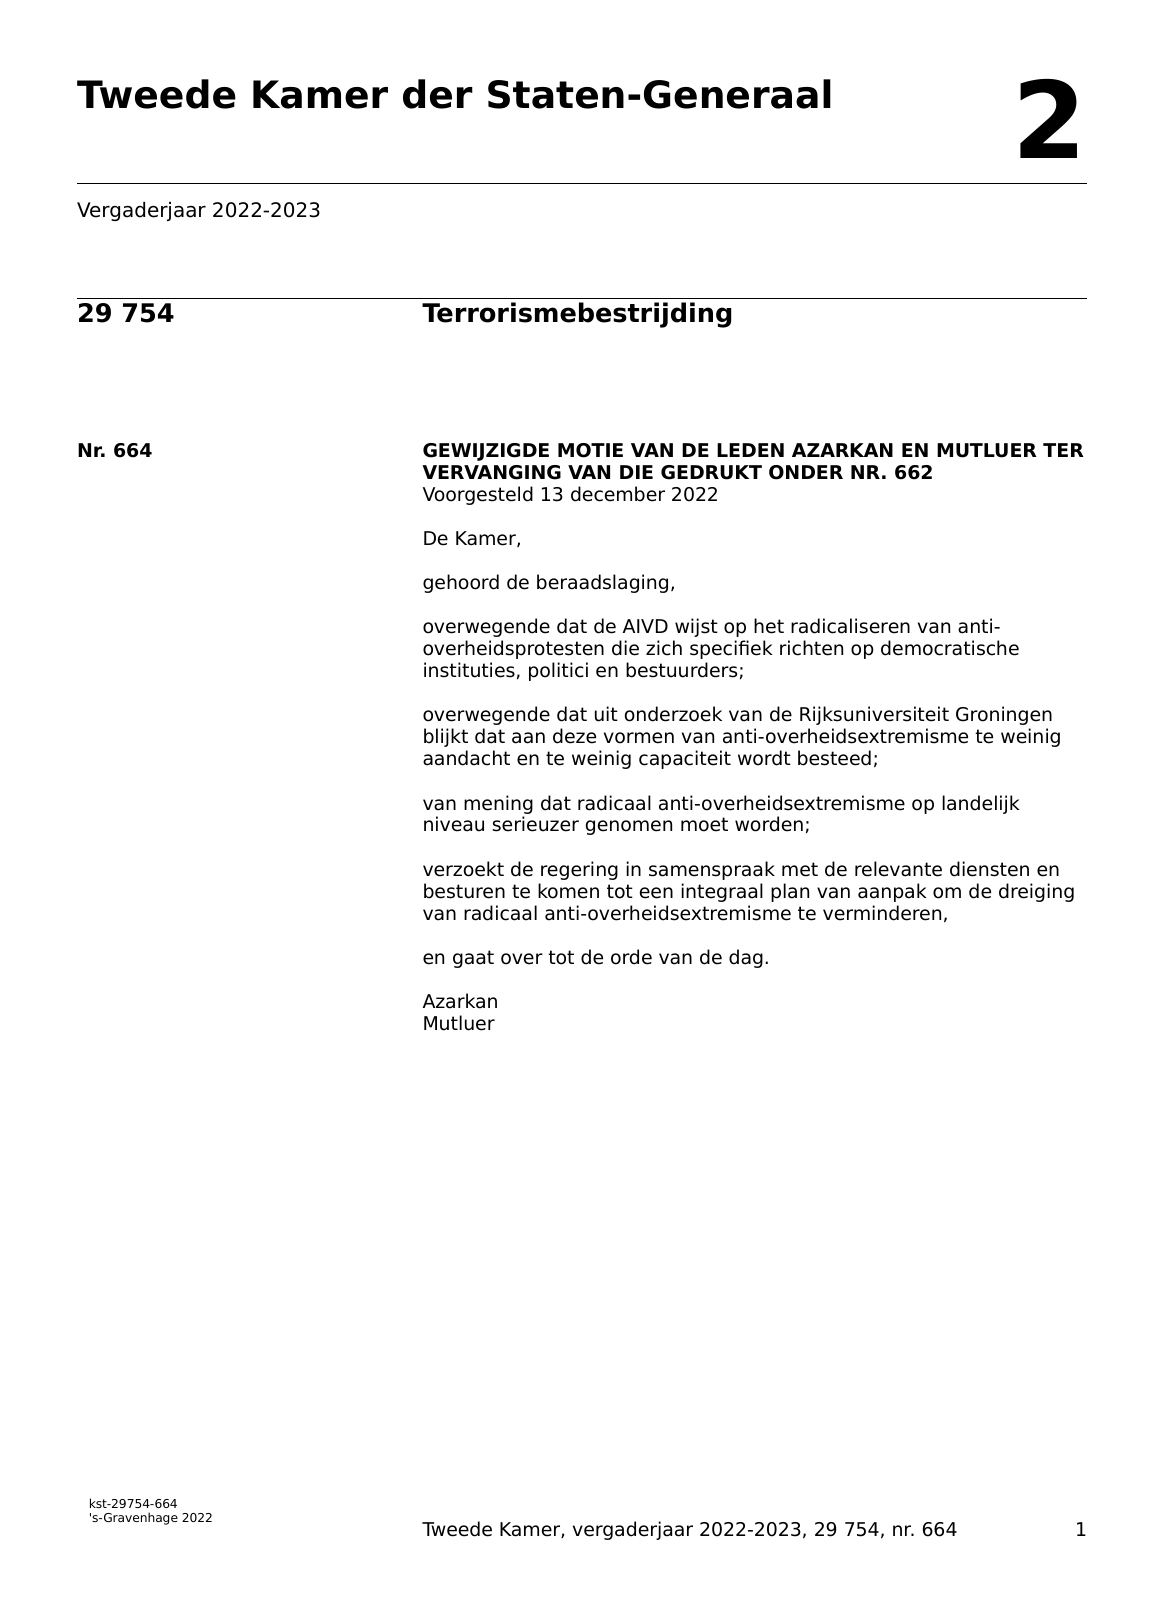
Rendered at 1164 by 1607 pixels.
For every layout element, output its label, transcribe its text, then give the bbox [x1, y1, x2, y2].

text gehoord de beraadslaging, [422, 572, 1087, 594]
text Voorgesteld 13 december 2022 [422, 484, 1087, 506]
text van mening dat radicaal anti-overheidsextremisme op landelijk niveau serieuzer genomen moet worden; [422, 792, 1087, 836]
table_header Tweede Kamer der Staten-Generaal [77, 59, 886, 183]
text 's-Gravenhage 2022 [88, 1511, 323, 1525]
text overwegende dat de AIVD wijst op het radicaliseren van anti-overheidsprotesten die zich specifiek richten op democratische instituties, politici en bestuurders; [422, 616, 1087, 682]
table_cell Vergaderjaar 2022-2023 [77, 184, 1087, 298]
text overwegende dat uit onderzoek van de Rijksuniversiteit Groningen blijkt dat aan deze vormen van anti-overheidsextremisme te weinig aandacht en te weinig capaciteit wordt besteed; [422, 704, 1087, 770]
text en gaat over tot de orde van de dag. [422, 947, 1087, 969]
subtitle 29 754 Terrorismebestrijding [77, 299, 1087, 329]
text Mutluer [422, 1013, 1087, 1035]
text kst-29754-664 [88, 1497, 323, 1511]
subtitle Nr. 664 GEWIJZIGDE MOTIE VAN DE LEDEN AZARKAN EN MUTLUER TER VERVANGING VAN DIE GEDRUKT ONDER NR. 662 [77, 440, 1087, 484]
text De Kamer, [422, 528, 1087, 550]
text Azarkan [422, 991, 1087, 1013]
table_header 2 [886, 59, 1087, 183]
text verzoekt de regering in samenspraak met de relevante diensten en besturen te komen tot een integraal plan van aanpak om de dreiging van radicaal anti-overheidsextremisme te verminderen, [422, 858, 1087, 924]
